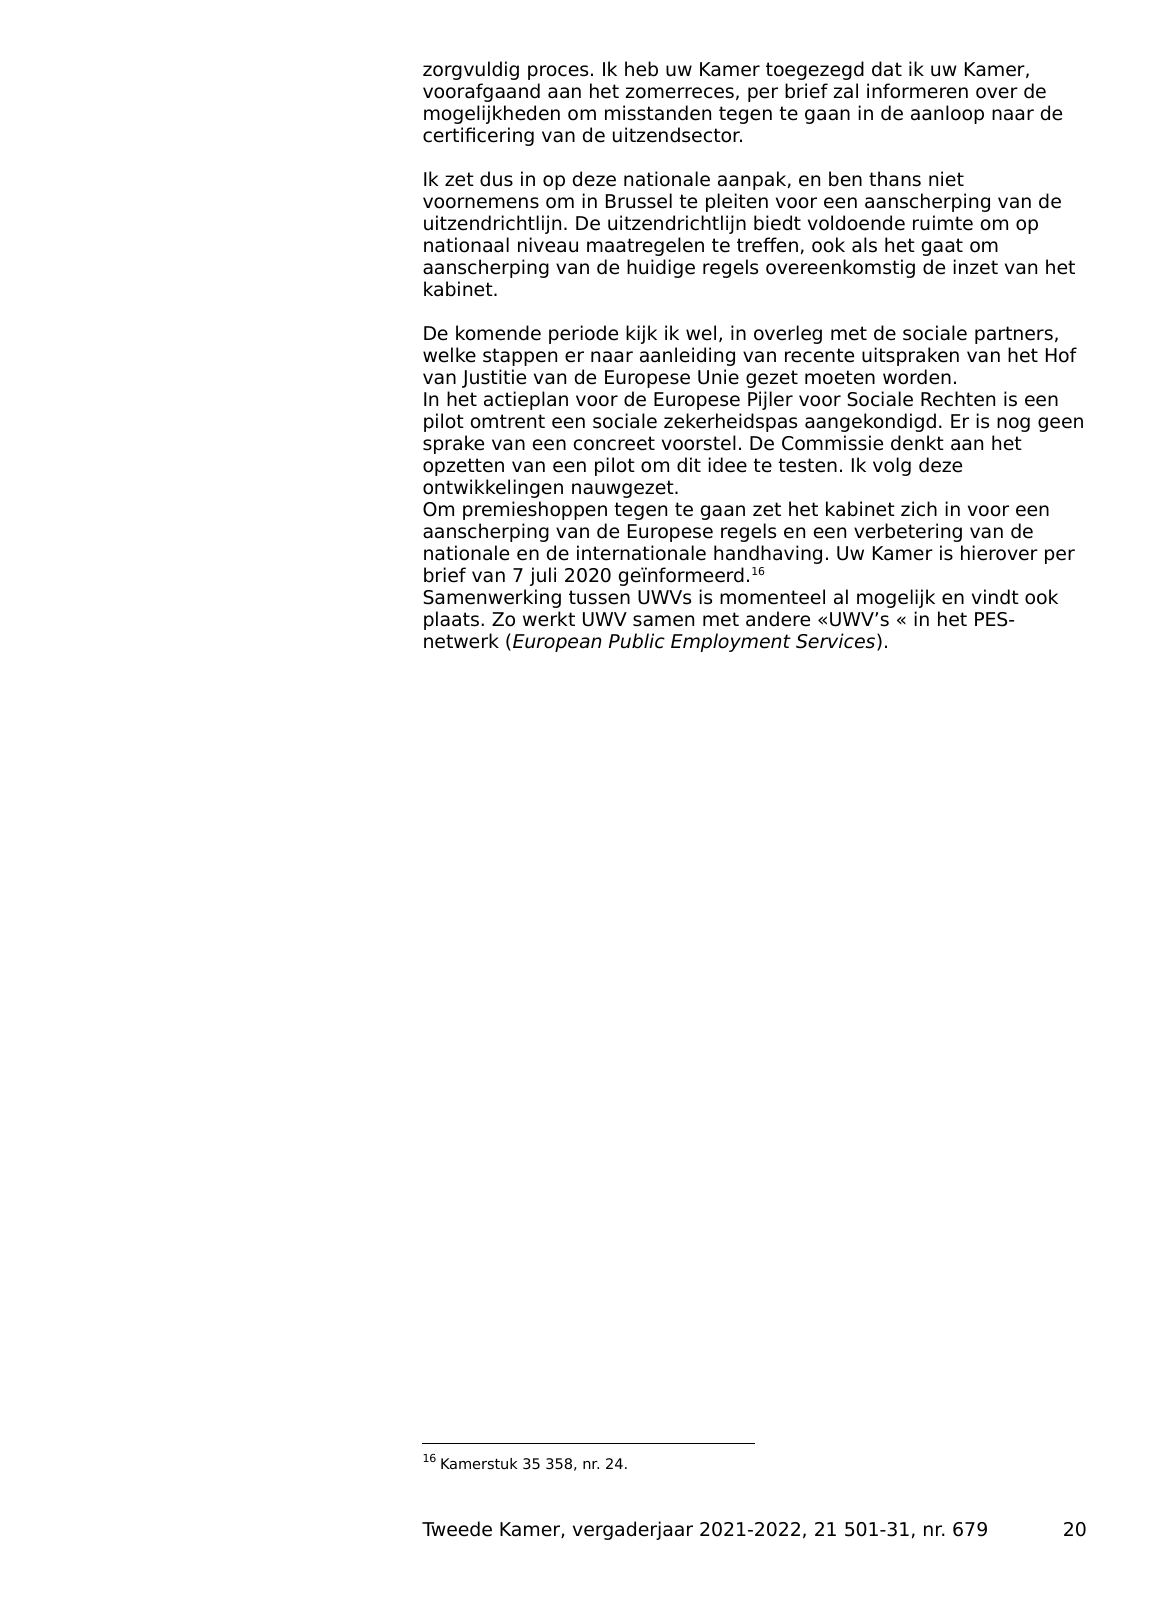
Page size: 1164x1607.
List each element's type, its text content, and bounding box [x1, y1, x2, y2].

text Ik zet dus in op deze nationale aanpak, en ben thans niet voornemens om in Brussel te pleiten voor een aanscherping van de uitzendrichtlijn. De uitzendrichtlijn biedt voldoende ruimte om op nationaal niveau maatregelen te treffen, ook als het gaat om aanscherping van de huidige regels overeenkomstig de inzet van het kabinet. [422, 169, 1087, 301]
text Samenwerking tussen UWVs is momenteel al mogelijk en vindt ook plaats. Zo werkt UWV samen met andere «UWV’s « in het PES-netwerk (European Public Employment Services). [422, 587, 1087, 653]
text In het actieplan voor de Europese Pijler voor Sociale Rechten is een pilot omtrent een sociale zekerheidspas aangekondigd. Er is nog geen sprake van een concreet voorstel. De Commissie denkt aan het opzetten van een pilot om dit idee te testen. Ik volg deze ontwikkelingen nauwgezet. [422, 389, 1087, 499]
text Kamerstuk 35 358, nr. 24. [422, 1452, 1087, 1474]
text Om premieshoppen tegen te gaan zet het kabinet zich in voor een aanscherping van de Europese regels en een verbetering van de nationale en de internationale handhaving. Uw Kamer is hierover per brief van 7 juli 2020 geïnformeerd. [422, 499, 1087, 587]
text zorgvuldig proces. Ik heb uw Kamer toegezegd dat ik uw Kamer, voorafgaand aan het zomerreces, per brief zal informeren over de mogelijkheden om misstanden tegen te gaan in de aanloop naar de certificering van de uitzendsector. [422, 59, 1087, 147]
text De komende periode kijk ik wel, in overleg met de sociale partners, welke stappen er naar aanleiding van recente uitspraken van het Hof van Justitie van de Europese Unie gezet moeten worden. [422, 323, 1087, 389]
